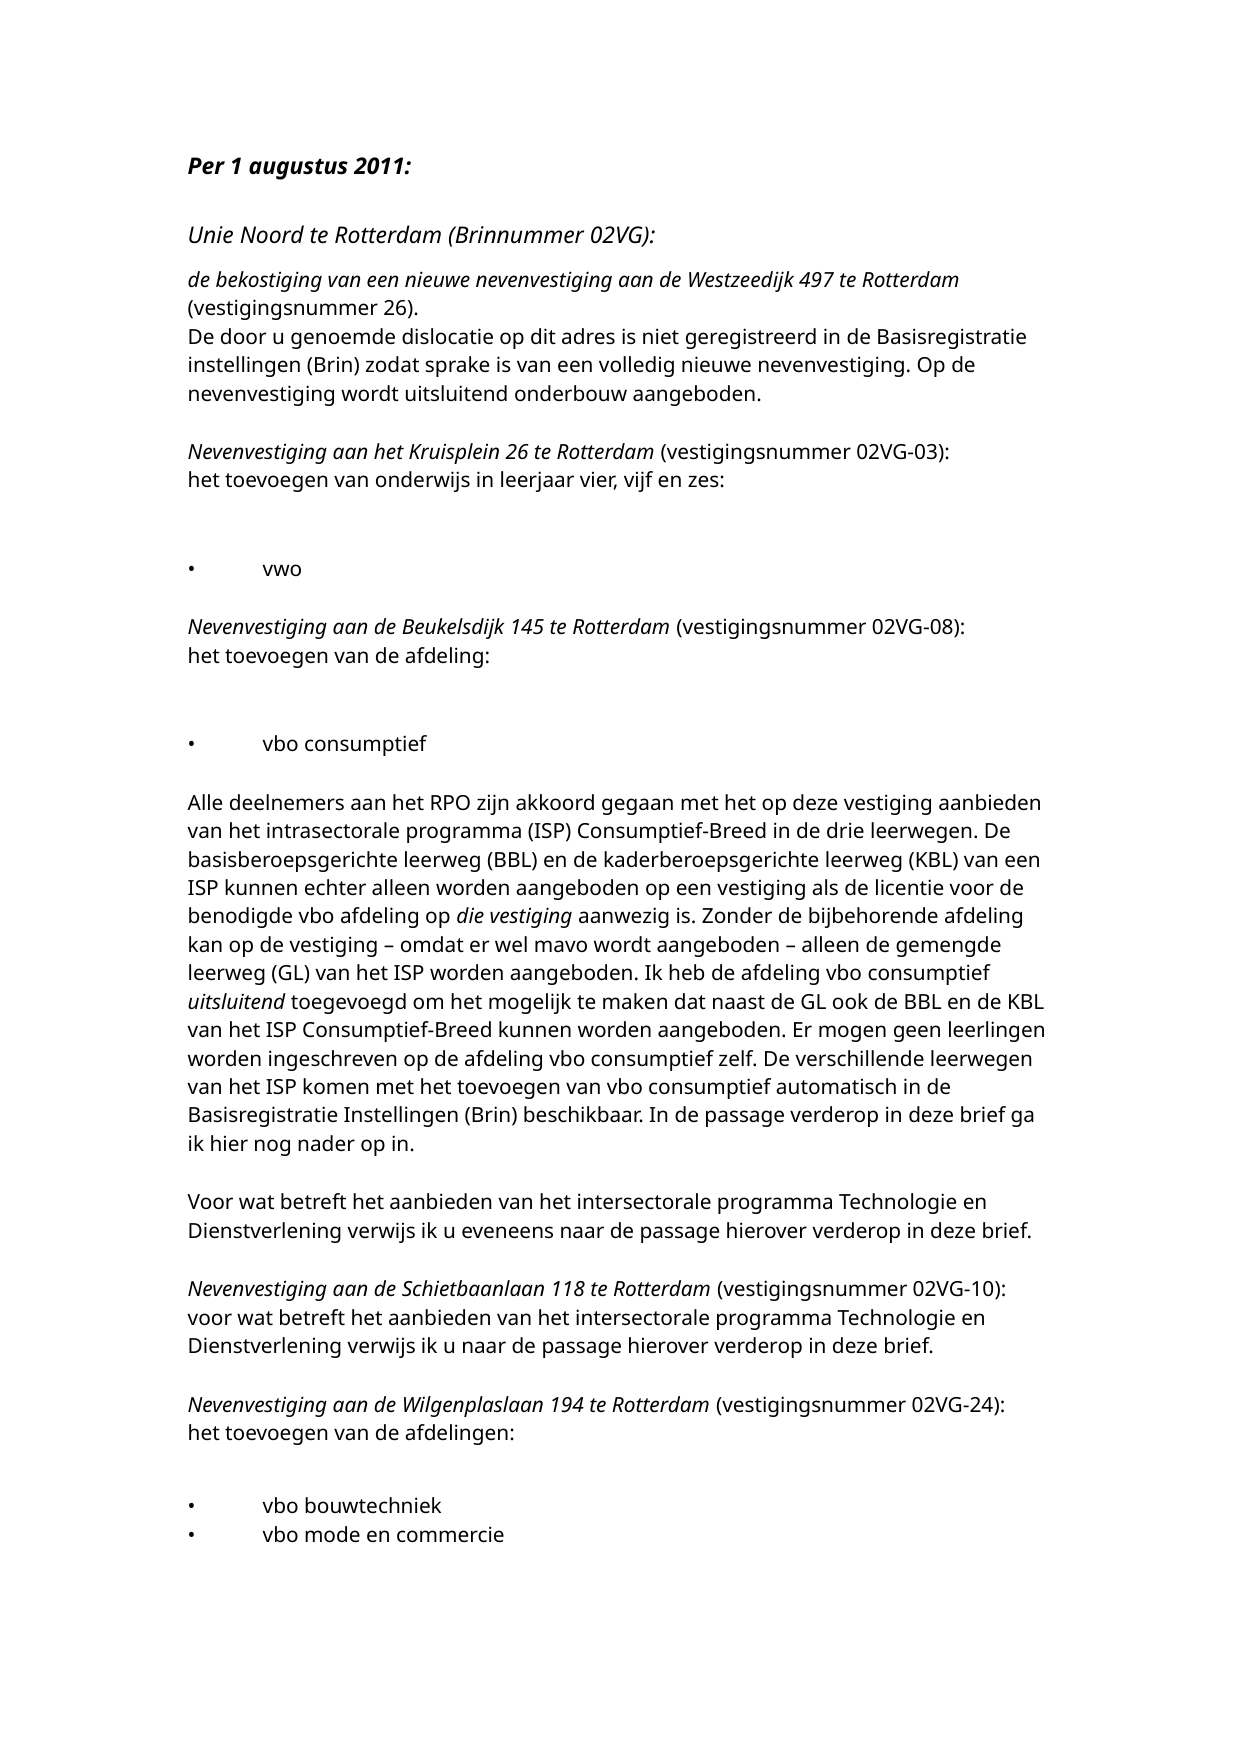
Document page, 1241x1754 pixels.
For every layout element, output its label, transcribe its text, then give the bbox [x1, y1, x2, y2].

list vbo mode en commercie [187, 1520, 1053, 1548]
text het toevoegen van de afdelingen: [187, 1418, 1053, 1447]
subtitle Unie Noord te Rotterdam (Brinnummer 02VG): [187, 219, 1053, 250]
list vbo consumptief [187, 729, 1053, 758]
text Nevenvestiging aan het Kruisplein 26 te Rotterdam (vestigingsnummer 02VG-03): [187, 437, 1053, 466]
text Nevenvestiging aan de Schietbaanlaan 118 te Rotterdam (vestigingsnummer 02VG-10): [187, 1274, 1053, 1303]
text De door u genoemde dislocatie op dit adres is niet geregistreerd in de Basisregistratie instellingen (Brin) zodat sprake is van een volledig nieuwe nevenvestiging. Op de nevenvestiging wordt uitsluitend onderbouw aangeboden. [187, 322, 1053, 407]
text de bekostiging van een nieuwe nevenvestiging aan de Westzeedijk 497 te Rotterdam (vestigingsnummer 26). [187, 265, 1053, 322]
text Nevenvestiging aan de Wilgenplaslaan 194 te Rotterdam (vestigingsnummer 02VG-24): [187, 1390, 1053, 1418]
text voor wat betreft het aanbieden van het intersectorale programma Technologie en Dienstverlening verwijs ik u naar de passage hierover verderop in deze brief. [187, 1303, 1053, 1360]
text Alle deelnemers aan het RPO zijn akkoord gegaan met het op deze vestiging aanbieden van het intrasectorale programma (ISP) Consumptief-Breed in de drie leerwegen. De basisberoepsgerichte leerweg (BBL) en de kaderberoepsgerichte leerweg (KBL) van een ISP kunnen echter alleen worden aangeboden op een vestiging als de licentie voor de benodigde vbo afdeling op die vestiging aanwezig is. Zonder de bijbehorende afdeling kan op de vestiging – omdat er wel mavo wordt aangeboden – alleen de gemengde leerweg (GL) van het ISP worden aangeboden. Ik heb de afdeling vbo consumptief uitsluitend toegevoegd om het mogelijk te maken dat naast de GL ook de BBL en de KBL van het ISP Consumptief-Breed kunnen worden aangeboden. Er mogen geen leerlingen worden ingeschreven op de afdeling vbo consumptief zelf. De verschillende leerwegen van het ISP komen met het toevoegen van vbo consumptief automatisch in de Basisregistratie Instellingen (Brin) beschikbaar. In de passage verderop in deze brief ga ik hier nog nader op in. [187, 788, 1053, 1157]
text het toevoegen van onderwijs in leerjaar vier, vijf en zes: [187, 466, 1053, 494]
list vbo bouwtechniek [187, 1492, 1053, 1520]
subtitle Per 1 augustus 2011: [187, 150, 1053, 181]
text Nevenvestiging aan de Beukelsdijk 145 te Rotterdam (vestigingsnummer 02VG-08): [187, 612, 1053, 641]
text het toevoegen van de afdeling: [187, 641, 1053, 669]
list vwo [187, 554, 1053, 582]
text Voor wat betreft het aanbieden van het intersectorale programma Technologie en Dienstverlening verwijs ik u eveneens naar de passage hierover verderop in deze brief. [187, 1187, 1053, 1244]
